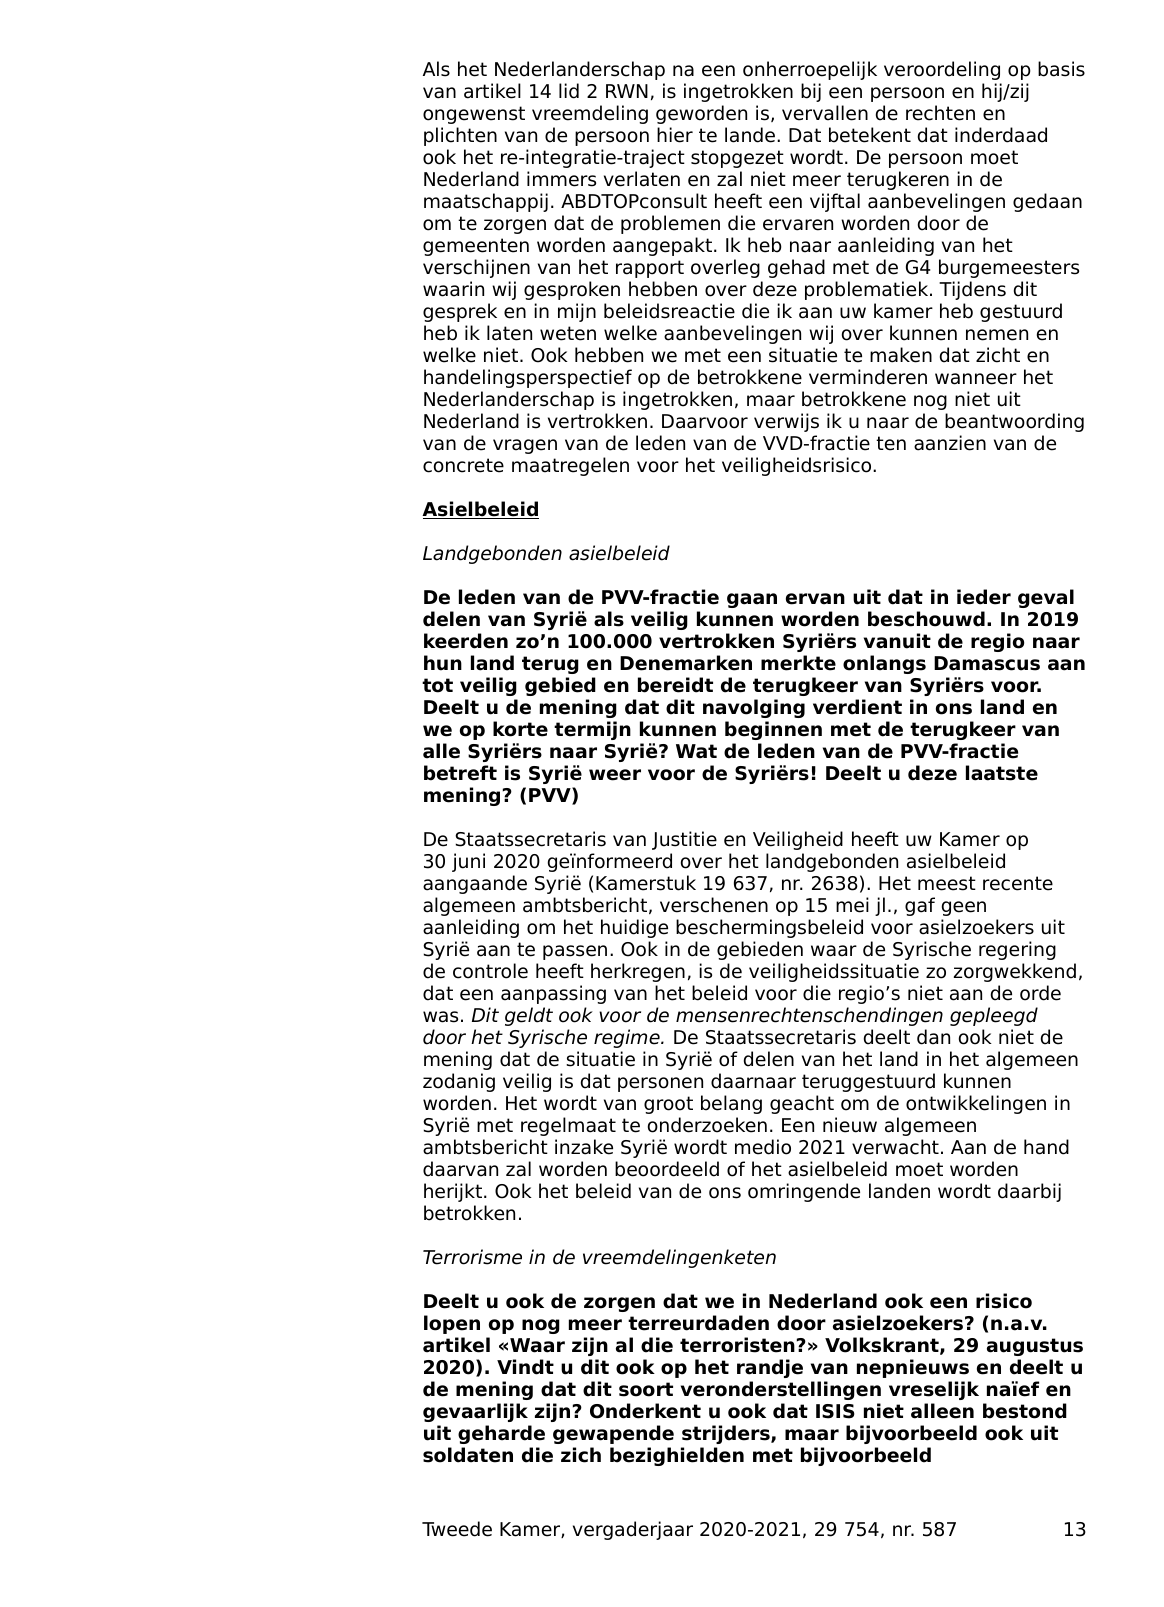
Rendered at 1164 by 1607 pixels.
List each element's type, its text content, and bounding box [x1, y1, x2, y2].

text De Staatssecretaris van Justitie en Veiligheid heeft uw Kamer op 30 juni 2020 geïnformeerd over het landgebonden asielbeleid aangaande Syrië (Kamerstuk 19 637, nr. 2638). Het meest recente algemeen ambtsbericht, verschenen op 15 mei jl., gaf geen aanleiding om het huidige beschermingsbeleid voor asielzoekers uit Syrië aan te passen. Ook in de gebieden waar de Syrische regering de controle heeft herkregen, is de veiligheidssituatie zo zorgwekkend, dat een aanpassing van het beleid voor die regio’s niet aan de orde was. Dit geldt ook voor de mensenrechtenschendingen gepleegd door het Syrische regime. De Staatssecretaris deelt dan ook niet de mening dat de situatie in Syrië of delen van het land in het algemeen zodanig veilig is dat personen daarnaar teruggestuurd kunnen worden. Het wordt van groot belang geacht om de ontwikkelingen in Syrië met regelmaat te onderzoeken. Een nieuw algemeen ambtsbericht inzake Syrië wordt medio 2021 verwacht. Aan de hand daarvan zal worden beoordeeld of het asielbeleid moet worden herijkt. Ook het beleid van de ons omringende landen wordt daarbij betrokken. [422, 829, 1087, 1225]
text De leden van de PVV-fractie gaan ervan uit dat in ieder geval delen van Syrië als veilig kunnen worden beschouwd. In 2019 keerden zo’n 100.000 vertrokken Syriërs vanuit de regio naar hun land terug en Denemarken merkte onlangs Damascus aan tot veilig gebied en bereidt de terugkeer van Syriërs voor. Deelt u de mening dat dit navolging verdient in ons land en we op korte termijn kunnen beginnen met de terugkeer van alle Syriërs naar Syrië? Wat de leden van de PVV-fractie betreft is Syrië weer voor de Syriërs! Deelt u deze laatste mening? (PVV) [422, 587, 1087, 807]
subtitle Asielbeleid [422, 499, 1087, 521]
text Als het Nederlanderschap na een onherroepelijk veroordeling op basis van artikel 14 lid 2 RWN, is ingetrokken bij een persoon en hij/zij ongewenst vreemdeling geworden is, vervallen de rechten en plichten van de persoon hier te lande. Dat betekent dat inderdaad ook het re-integratie-traject stopgezet wordt. De persoon moet Nederland immers verlaten en zal niet meer terugkeren in de maatschappij. ABDTOPconsult heeft een vijftal aanbevelingen gedaan om te zorgen dat de problemen die ervaren worden door de gemeenten worden aangepakt. Ik heb naar aanleiding van het verschijnen van het rapport overleg gehad met de G4 burgemeesters waarin wij gesproken hebben over deze problematiek. Tijdens dit gesprek en in mijn beleidsreactie die ik aan uw kamer heb gestuurd heb ik laten weten welke aanbevelingen wij over kunnen nemen en welke niet. Ook hebben we met een situatie te maken dat zicht en handelingsperspectief op de betrokkene verminderen wanneer het Nederlanderschap is ingetrokken, maar betrokkene nog niet uit Nederland is vertrokken. Daarvoor verwijs ik u naar de beantwoording van de vragen van de leden van de VVD-fractie ten aanzien van de concrete maatregelen voor het veiligheidsrisico. [422, 59, 1087, 477]
text Deelt u ook de zorgen dat we in Nederland ook een risico lopen op nog meer terreurdaden door asielzoekers? (n.a.v. artikel «Waar zijn al die terroristen?» Volkskrant, 29 augustus 2020). Vindt u dit ook op het randje van nepnieuws en deelt u de mening dat dit soort veronderstellingen vreselijk naïef en gevaarlijk zijn? Onderkent u ook dat ISIS niet alleen bestond uit geharde gewapende strijders, maar bijvoorbeeld ook uit soldaten die zich bezighielden met bijvoorbeeld [422, 1291, 1087, 1467]
subtitle Terrorisme in de vreemdelingenketen [422, 1247, 1087, 1269]
subtitle Landgebonden asielbeleid [422, 543, 1087, 565]
